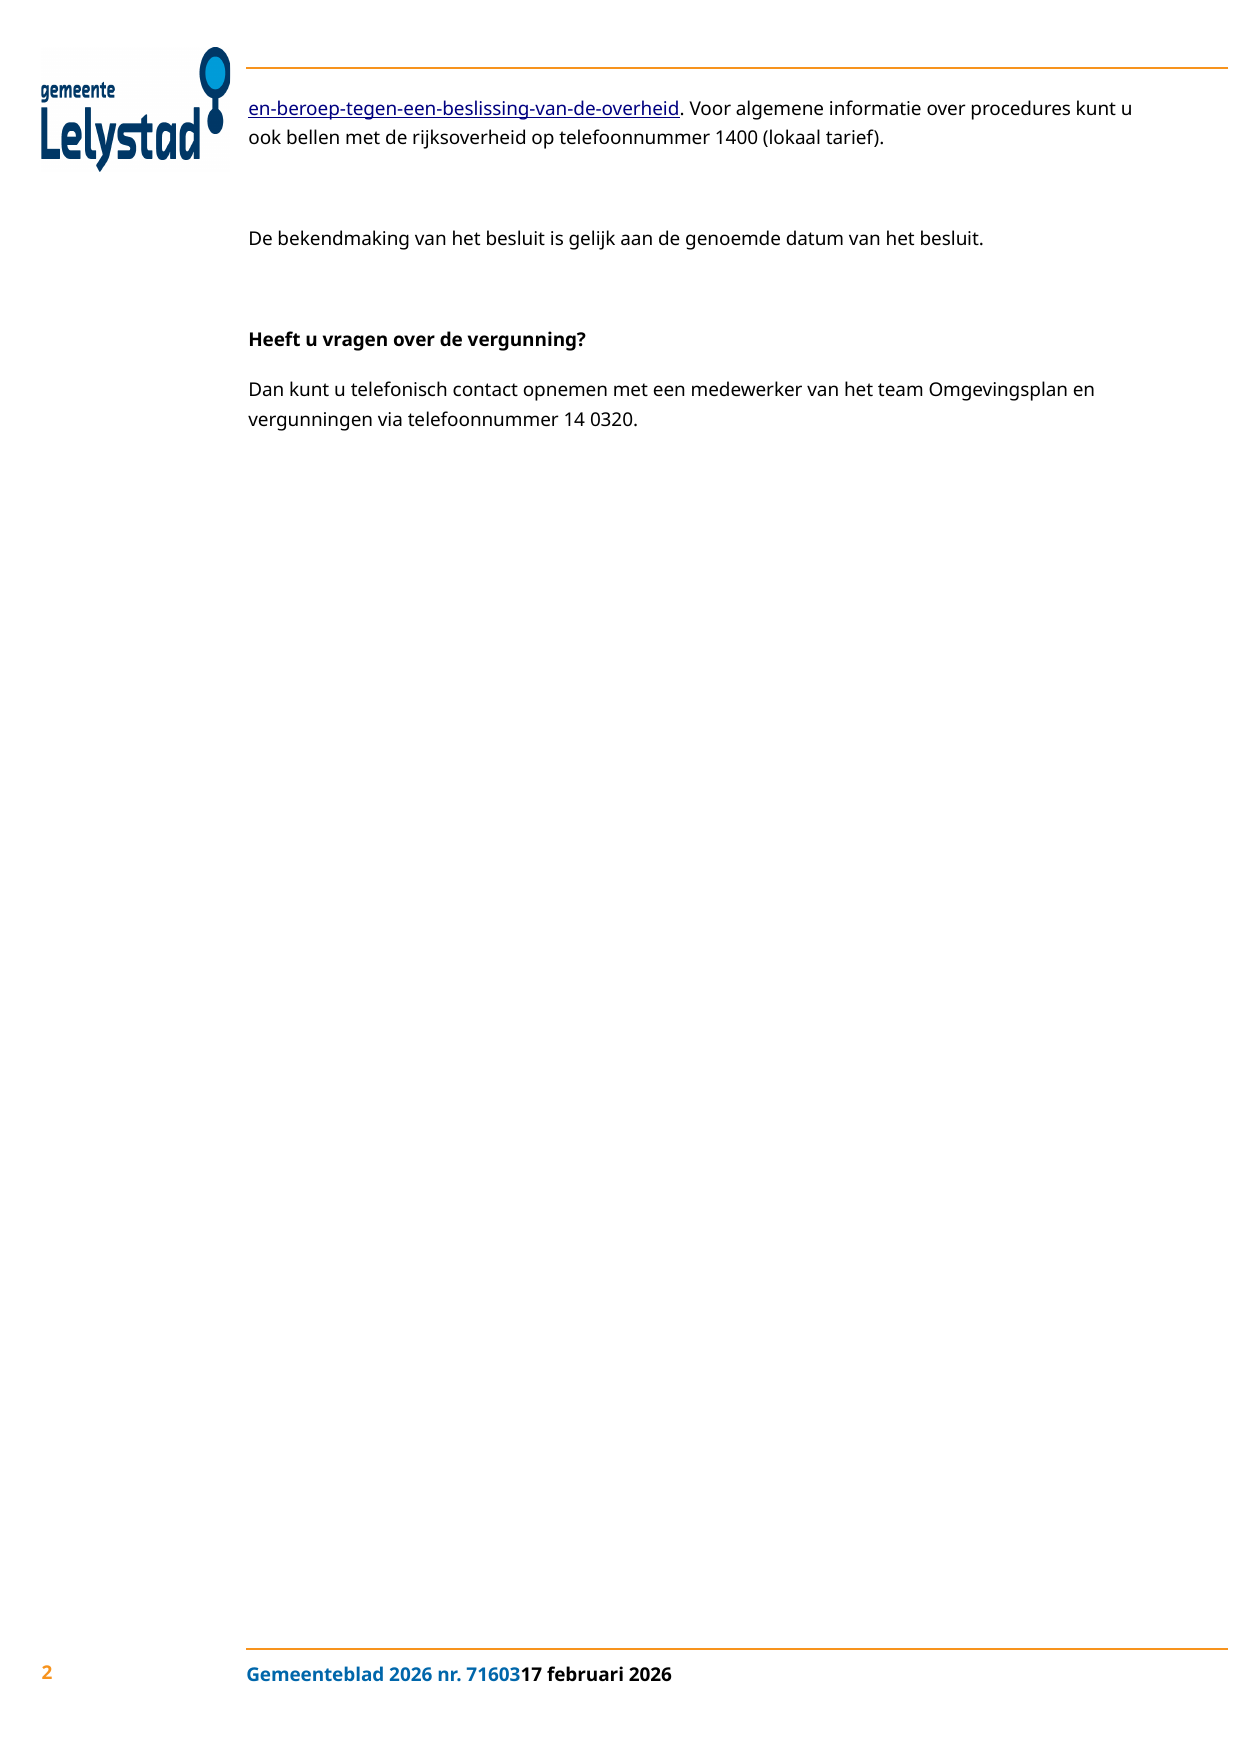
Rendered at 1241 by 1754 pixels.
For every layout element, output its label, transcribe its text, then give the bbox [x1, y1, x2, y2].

text De bekendmaking van het besluit is gelijk aan de genoemde datum van het besluit. [248, 225, 1152, 251]
text Dan kunt u telefonisch contact opnemen met een medewerker van het team Omgevingsplan en vergunningen via telefoonnummer 14 0320. [248, 376, 1152, 432]
text Heeft u vragen over de vergunning? [248, 326, 1152, 352]
picture [41, 47, 231, 172]
text en-beroep-tegen-een-beslissing-van-de-overheid. Voor algemene informatie over procedures kunt u ook bellen met de rijksoverheid op telefoonnummer 1400 (lokaal tarief). [248, 95, 1152, 150]
